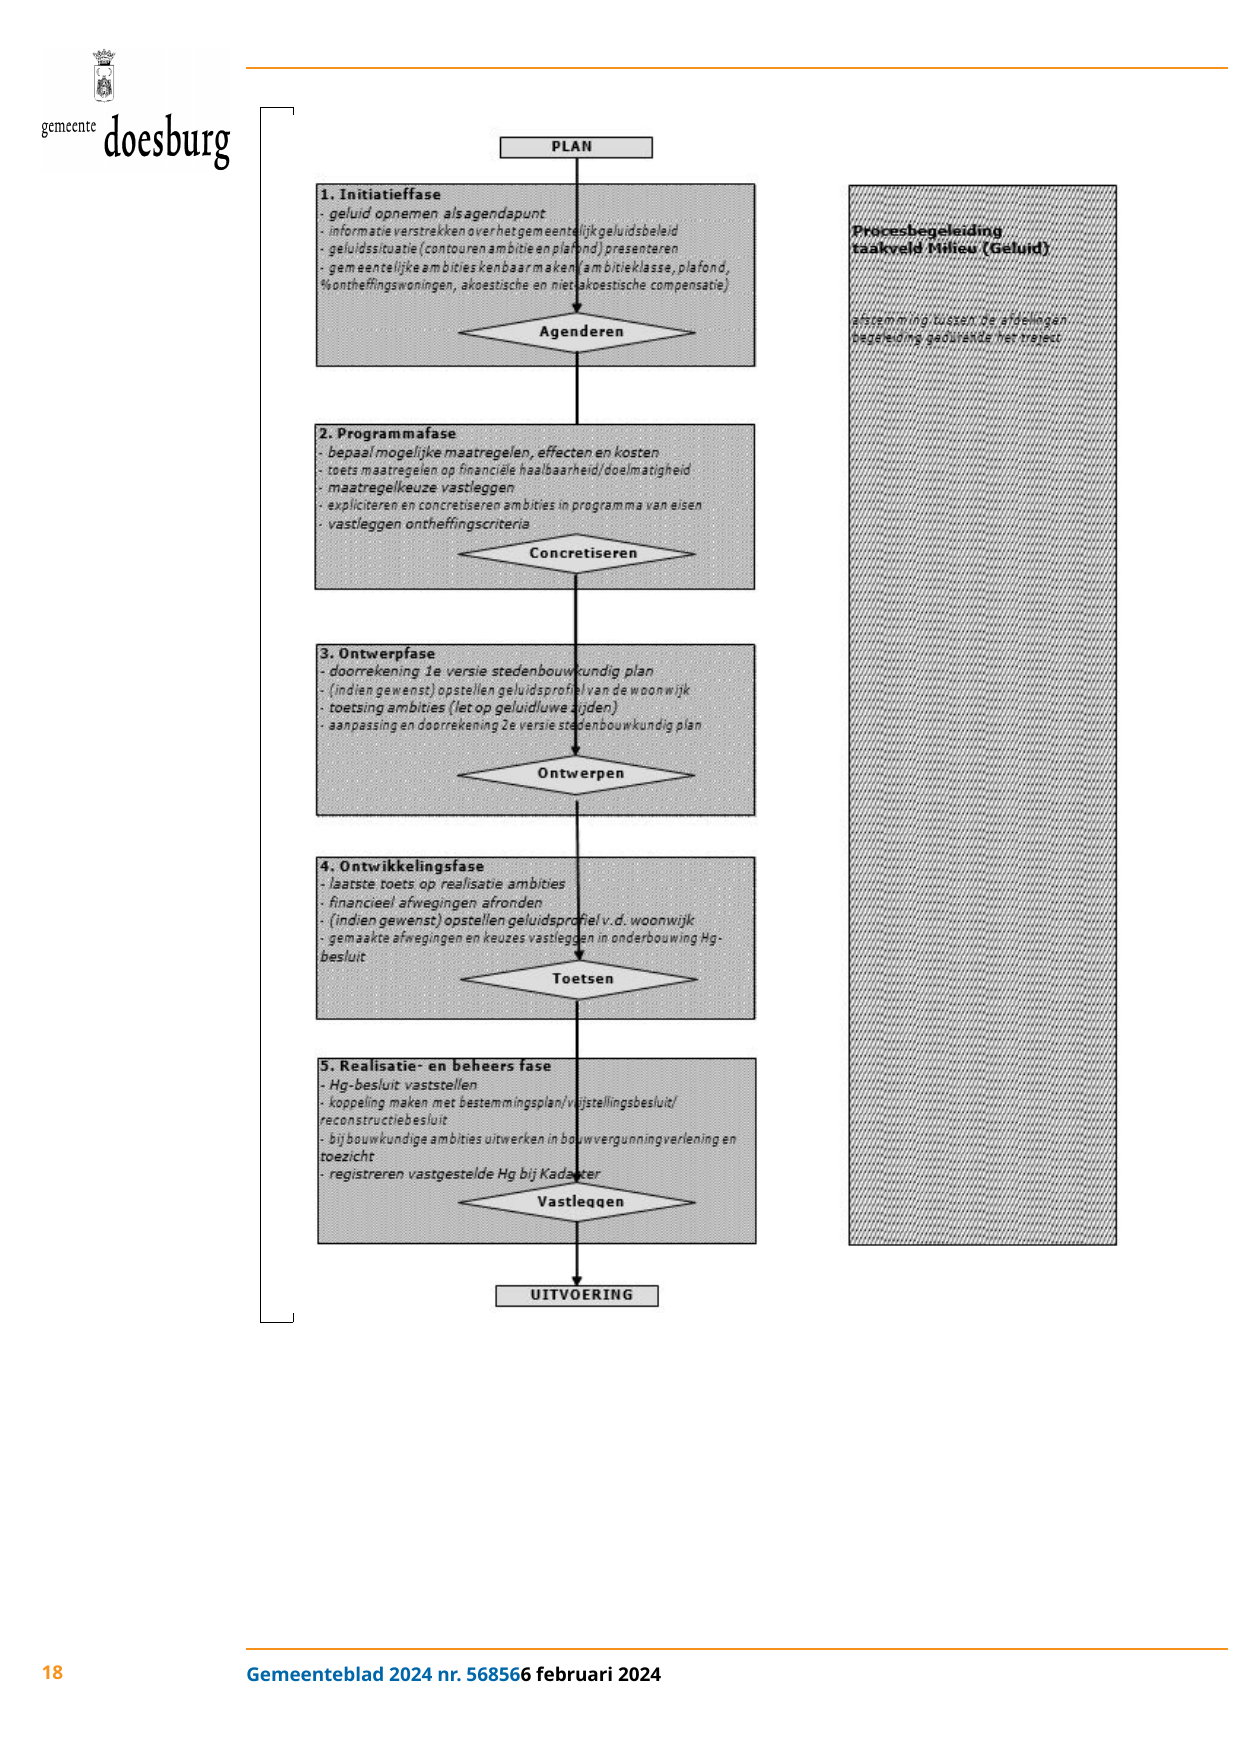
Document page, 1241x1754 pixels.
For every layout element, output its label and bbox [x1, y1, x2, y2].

picture [41, 47, 231, 172]
picture [268, 115, 1125, 1313]
